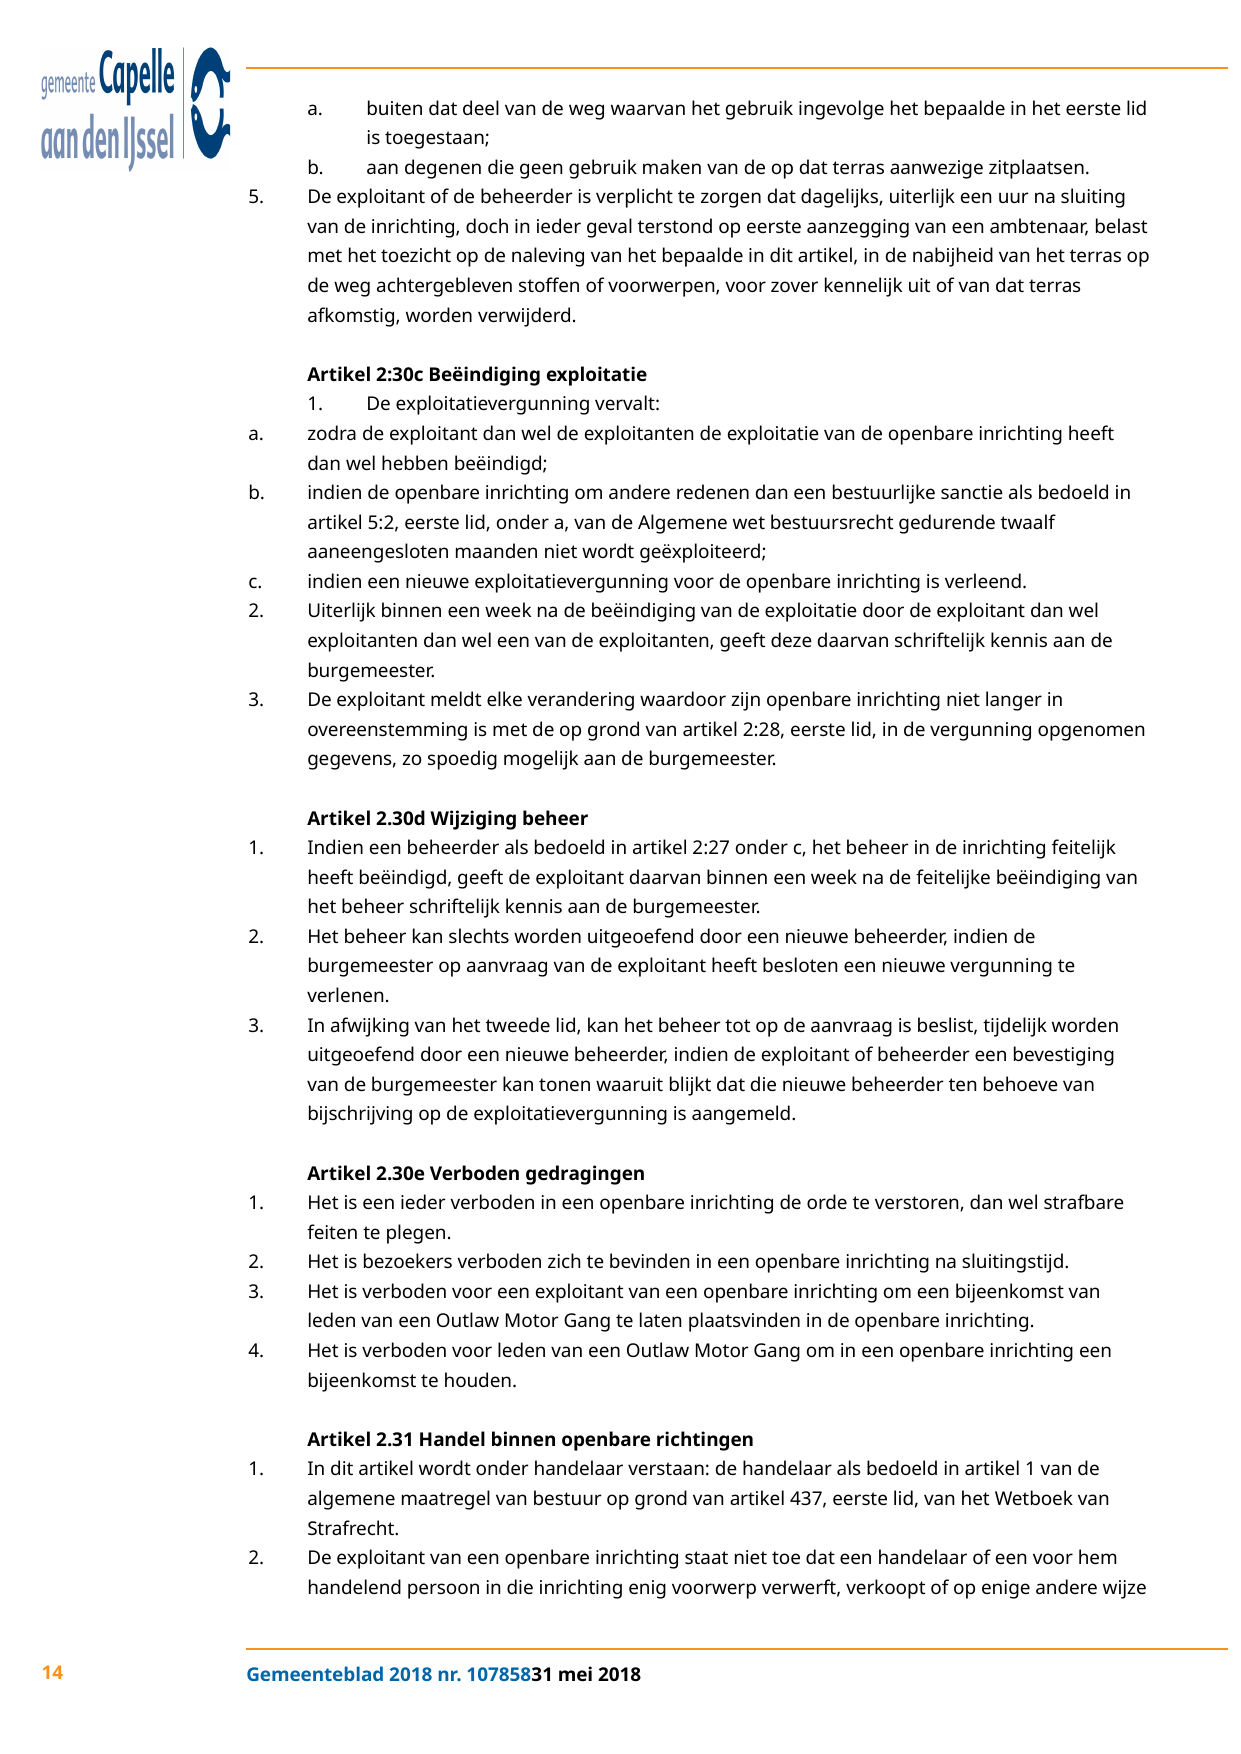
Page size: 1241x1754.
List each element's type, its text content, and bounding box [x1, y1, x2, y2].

list De exploitant of de beheerder is verplicht te zorgen dat dagelijks, uiterlijk een uur na sluiting van de inrichting, doch in ieder geval terstond op eerste aanzegging van een ambtenaar, belast met het toezicht op de naleving van het bepaalde in dit artikel, in de nabijheid van het terras op de weg achtergebleven stoffen of voorwerpen, voor zover kennelijk uit of van dat terras afkomstig, worden verwijderd. [248, 183, 1152, 328]
list Artikel 2.30d Wijziging beheer [248, 805, 1152, 831]
list Het is verboden voor leden van een Outlaw Motor Gang om in een openbare inrichting een bijeenkomst te houden. [248, 1337, 1152, 1393]
picture [41, 47, 231, 172]
list Artikel 2.31 Handel binnen openbare richtingen [248, 1426, 1152, 1452]
list indien een nieuwe exploitatievergunning voor de openbare inrichting is verleend. [248, 568, 1152, 594]
list Het is een ieder verboden in een openbare inrichting de orde te verstoren, dan wel strafbare feiten te plegen. [248, 1189, 1152, 1245]
list Het is verboden voor een exploitant van een openbare inrichting om een bijeenkomst van leden van een Outlaw Motor Gang te laten plaatsvinden in de openbare inrichting. [248, 1278, 1152, 1333]
list Het is bezoekers verboden zich te bevinden in een openbare inrichting na sluitingstijd. [248, 1248, 1152, 1274]
list Het beheer kan slechts worden uitgeoefend door een nieuwe beheerder, indien de burgemeester op aanvraag van de exploitant heeft besloten een nieuwe vergunning te verlenen. [248, 923, 1152, 1008]
list De exploitant meldt elke verandering waardoor zijn openbare inrichting niet langer in overeenstemming is met de op grond van artikel 2:28, eerste lid, in de vergunning opgenomen gegevens, zo spoedig mogelijk aan de burgemeester. [248, 686, 1152, 771]
list In afwijking van het tweede lid, kan het beheer tot op de aanvraag is beslist, tijdelijk worden uitgeoefend door een nieuwe beheerder, indien de exploitant of beheerder een bevestiging van de burgemeester kan tonen waaruit blijkt dat die nieuwe beheerder ten behoeve van bijschrijving op de exploitatievergunning is aangemeld. [248, 1012, 1152, 1126]
list indien de openbare inrichting om andere redenen dan een bestuurlijke sanctie als bedoeld in artikel 5:2, eerste lid, onder a, van de Algemene wet bestuursrecht gedurende twaalf aaneengesloten maanden niet wordt geëxploiteerd; [248, 479, 1152, 564]
list In dit artikel wordt onder handelaar verstaan: de handelaar als bedoeld in artikel 1 van de algemene maatregel van bestuur op grond van artikel 437, eerste lid, van het Wetboek van Strafrecht. [248, 1456, 1152, 1541]
list De exploitant van een openbare inrichting staat niet toe dat een handelaar of een voor hem handelend persoon in die inrichting enig voorwerp verwerft, verkoopt of op enige andere wijze [248, 1544, 1152, 1600]
list Indien een beheerder als bedoeld in artikel 2:27 onder c, het beheer in de inrichting feitelijk heeft beëindigd, geeft de exploitant daarvan binnen een week na de feitelijke beëindiging van het beheer schriftelijk kennis aan de burgemeester. [248, 834, 1152, 919]
list buiten dat deel van de weg waarvan het gebruik ingevolge het bepaalde in het eerste lid is toegestaan; [307, 95, 1152, 150]
list Artikel 2.30e Verboden gedragingen [248, 1160, 1152, 1186]
list De exploitatievergunning vervalt: [307, 391, 1152, 416]
list aan degenen die geen gebruik maken van de op dat terras aanwezige zitplaatsen. [307, 154, 1152, 180]
list Uiterlijk binnen een week na de beëindiging van de exploitatie door de exploitant dan wel exploitanten dan wel een van de exploitanten, geeft deze daarvan schriftelijk kennis aan de burgemeester. [248, 598, 1152, 683]
list zodra de exploitant dan wel de exploitanten de exploitatie van de openbare inrichting heeft dan wel hebben beëindigd; [248, 420, 1152, 476]
list Artikel 2:30c Beëindiging exploitatie [248, 361, 1152, 387]
